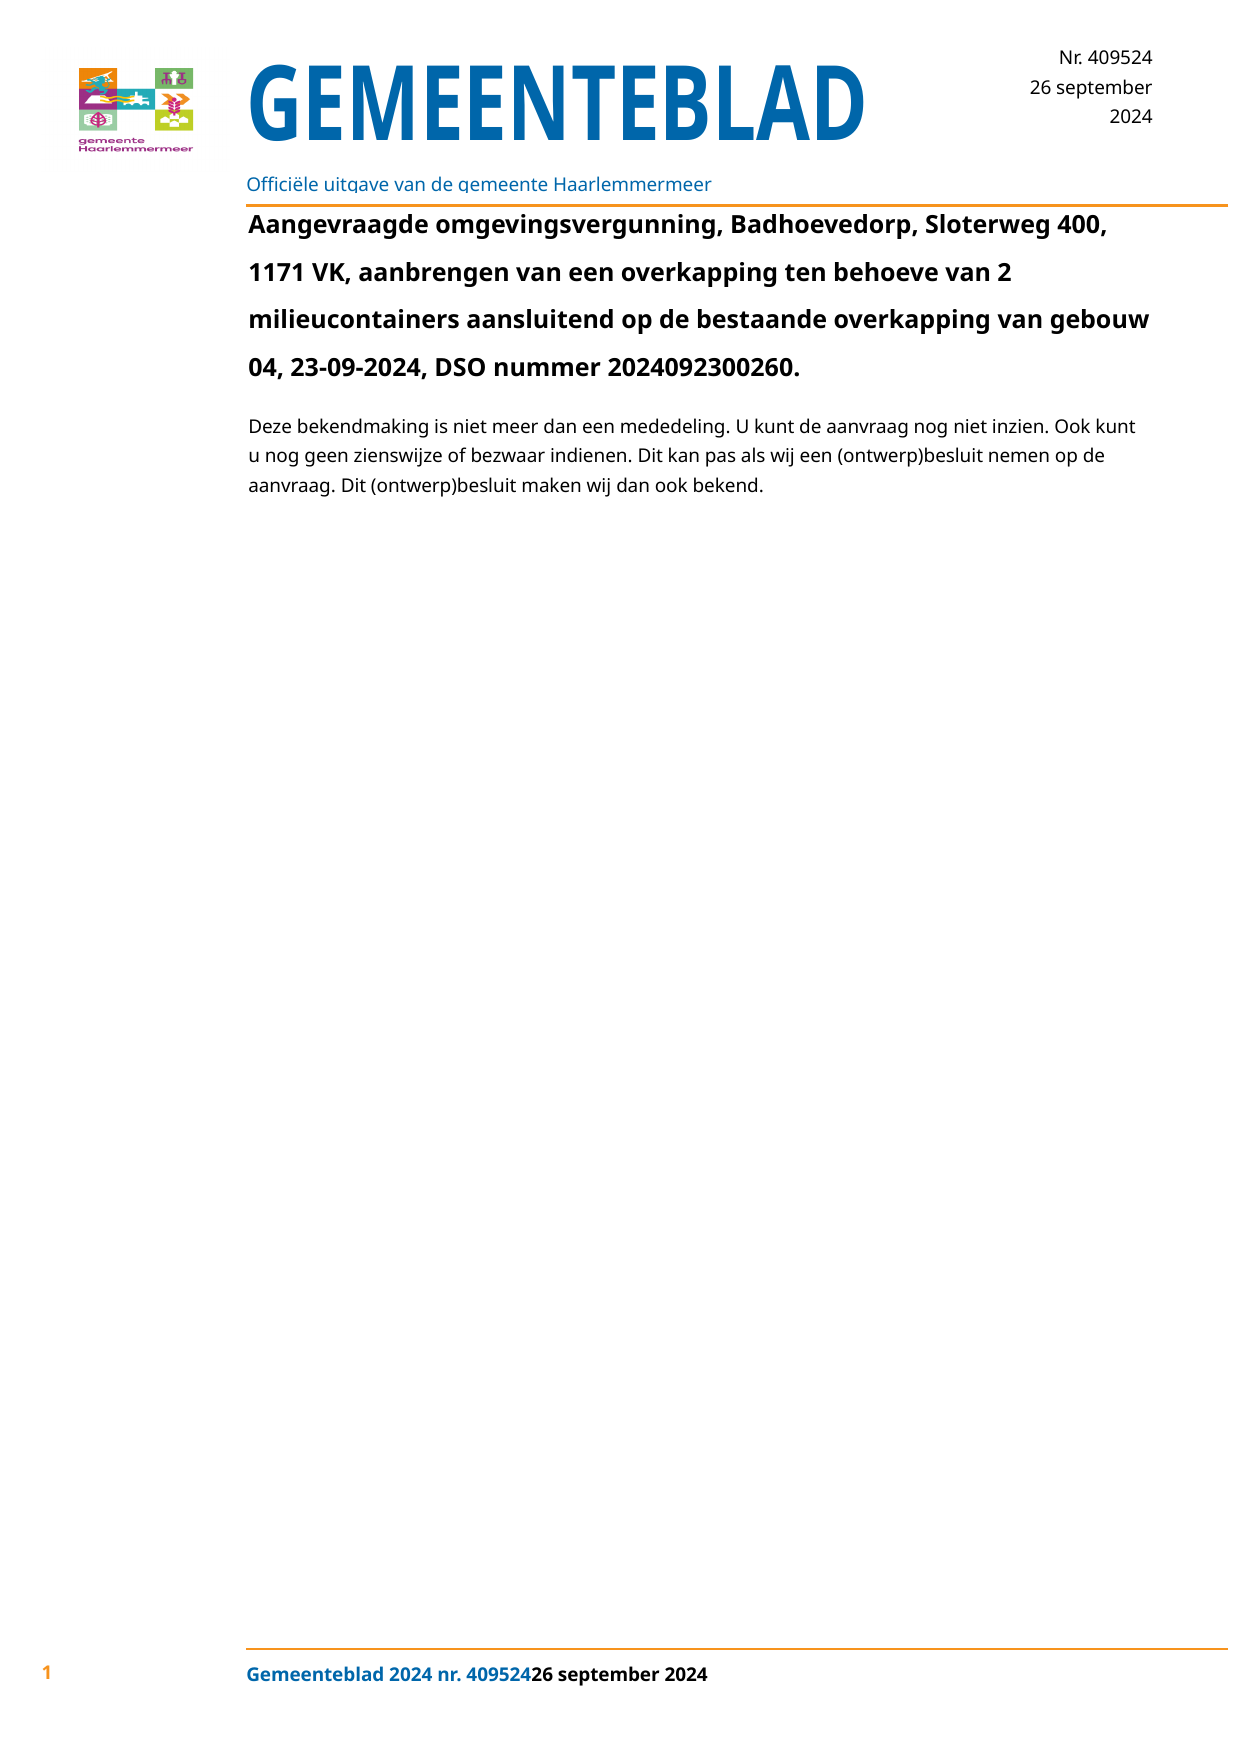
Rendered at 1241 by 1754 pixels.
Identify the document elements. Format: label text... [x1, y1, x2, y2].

picture [41, 47, 231, 172]
text Aangevraagde omgevingsvergunning, Badhoevedorp, Sloterweg 400, 1171 VK, aanbrengen van een overkapping ten behoeve van 2 milieucontainers aansluitend op de bestaande overkapping van gebouw 04, 23-09-2024, DSO nummer 2024092300260. [248, 207, 1152, 384]
text Deze bekendmaking is niet meer dan een mededeling. U kunt de aanvraag nog niet inzien. Ook kunt u nog geen zienswijze of bezwaar indienen. Dit kan pas als wij een (ontwerp)besluit nemen op de aanvraag. Dit (ontwerp)besluit maken wij dan ook bekend. [248, 413, 1152, 498]
